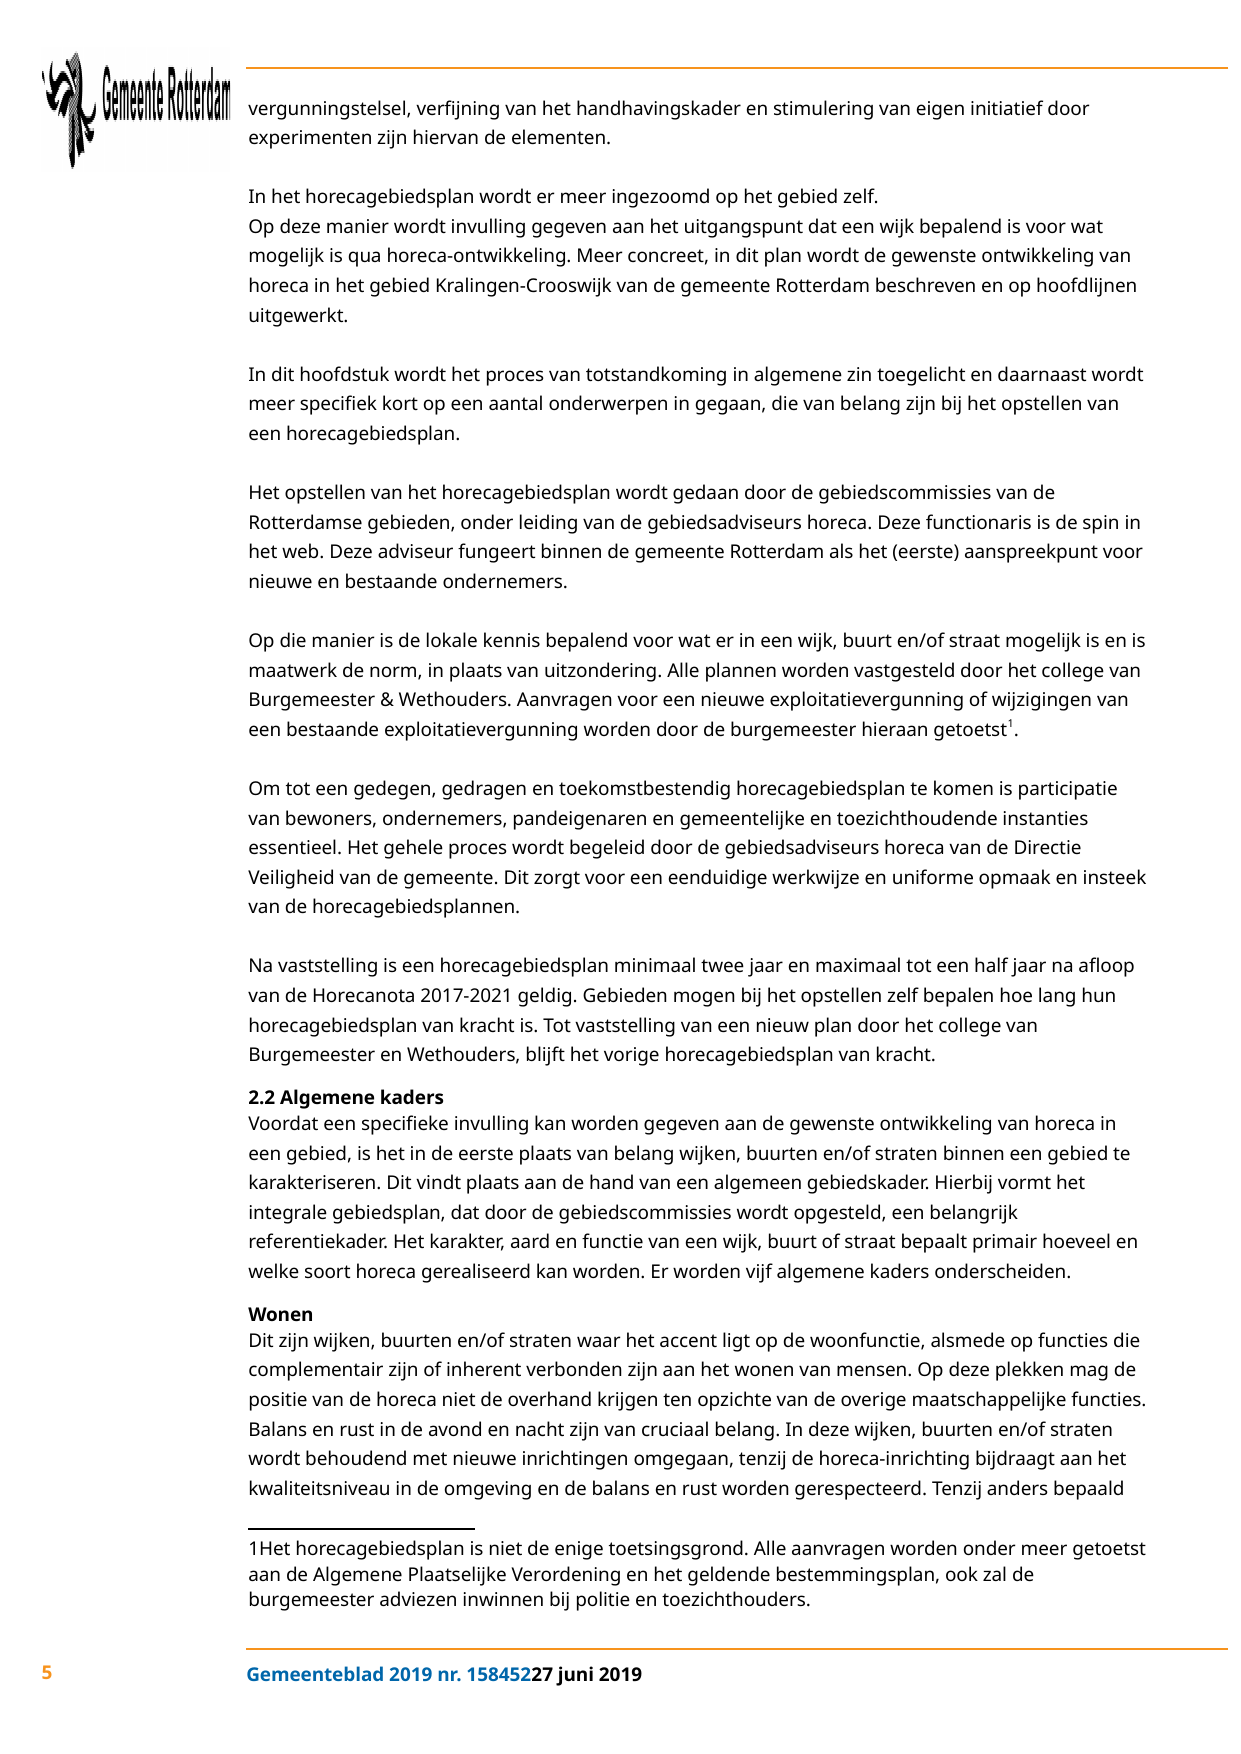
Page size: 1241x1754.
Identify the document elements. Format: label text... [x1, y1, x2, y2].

picture [41, 47, 231, 172]
text Dit zijn wijken, buurten en/of straten waar het accent ligt op de woonfunctie, alsmede op functies die complementair zijn of inherent verbonden zijn aan het wonen van mensen. Op deze plekken mag de positie van de horeca niet de overhand krijgen ten opzichte van de overige maatschappelijke functies. Balans en rust in de avond en nacht zijn van cruciaal belang. In deze wijken, buurten en/of straten wordt behoudend met nieuwe inrichtingen omgegaan, tenzij de horeca-inrichting bijdraagt aan het kwaliteitsniveau in de omgeving en de balans en rust worden gerespecteerd. Tenzij anders bepaald [248, 1327, 1152, 1501]
text Wonen [248, 1301, 1152, 1327]
text Voordat een specifieke invulling kan worden gegeven aan de gewenste ontwikkeling van horeca in een gebied, is het in de eerste plaats van belang wijken, buurten en/of straten binnen een gebied te karakteriseren. Dit vindt plaats aan de hand van een algemeen gebiedskader. Hierbij vormt het integrale gebiedsplan, dat door de gebiedscommissies wordt opgesteld, een belangrijk referentiekader. Het karakter, aard en functie van een wijk, buurt of straat bepaalt primair hoeveel en welke soort horeca gerealiseerd kan worden. Er worden vijf algemene kaders onderscheiden. [248, 1110, 1152, 1284]
text Het horecagebiedsplan is niet de enige toetsingsgrond. Alle aanvragen worden onder meer getoetst aan de Algemene Plaatselijke Verordening en het geldende bestemmingsplan, ook zal de burgemeester adviezen inwinnen bij politie en toezichthouders. [248, 1535, 1152, 1612]
text Het opstellen van het horecagebiedsplan wordt gedaan door de gebiedscommissies van de Rotterdamse gebieden, onder leiding van de gebiedsadviseurs horeca. Deze functionaris is de spin in het web. Deze adviseur fungeert binnen de gemeente Rotterdam als het (eerste) aanspreekpunt voor nieuwe en bestaande ondernemers. [248, 479, 1152, 594]
text In het horecagebiedsplan wordt er meer ingezoomd op het gebied zelf. [248, 183, 1152, 209]
text Om tot een gedegen, gedragen en toekomstbestendig horecagebiedsplan te komen is participatie van bewoners, ondernemers, pandeigenaren en gemeentelijke en toezichthoudende instanties essentieel. Het gehele proces wordt begeleid door de gebiedsadviseurs horeca van de Directie Veiligheid van de gemeente. Dit zorgt voor een eenduidige werkwijze en uniforme opmaak en insteek van de horecagebiedsplannen. [248, 775, 1152, 919]
text Na vaststelling is een horecagebiedsplan minimaal twee jaar en maximaal tot een half jaar na afloop van de Horecanota 2017-2021 geldig. Gebieden mogen bij het opstellen zelf bepalen hoe lang hun horecagebiedsplan van kracht is. Tot vaststelling van een nieuw plan door het college van Burgemeester en Wethouders, blijft het vorige horecagebiedsplan van kracht. [248, 953, 1152, 1067]
text vergunningstelsel, verfijning van het handhavingskader en stimulering van eigen initiatief door experimenten zijn hiervan de elementen. [248, 95, 1152, 150]
text 2.2 Algemene kaders [248, 1084, 1152, 1110]
text Op deze manier wordt invulling gegeven aan het uitgangspunt dat een wijk bepalend is voor wat mogelijk is qua horeca-ontwikkeling. Meer concreet, in dit plan wordt de gewenste ontwikkeling van horeca in het gebied Kralingen-Crooswijk van de gemeente Rotterdam beschreven en op hoofdlijnen uitgewerkt. [248, 213, 1152, 328]
text Op die manier is de lokale kennis bepalend voor wat er in een wijk, buurt en/of straat mogelijk is en is maatwerk de norm, in plaats van uitzondering. Alle plannen worden vastgesteld door het college van Burgemeester & Wethouders. Aanvragen voor een nieuwe exploitatievergunning of wijzigingen van een bestaande exploitatievergunning worden door de burgemeester hieraan getoetst. [248, 627, 1152, 742]
text In dit hoofdstuk wordt het proces van totstandkoming in algemene zin toegelicht en daarnaast wordt meer specifiek kort op een aantal onderwerpen in gegaan, die van belang zijn bij het opstellen van een horecagebiedsplan. [248, 361, 1152, 446]
